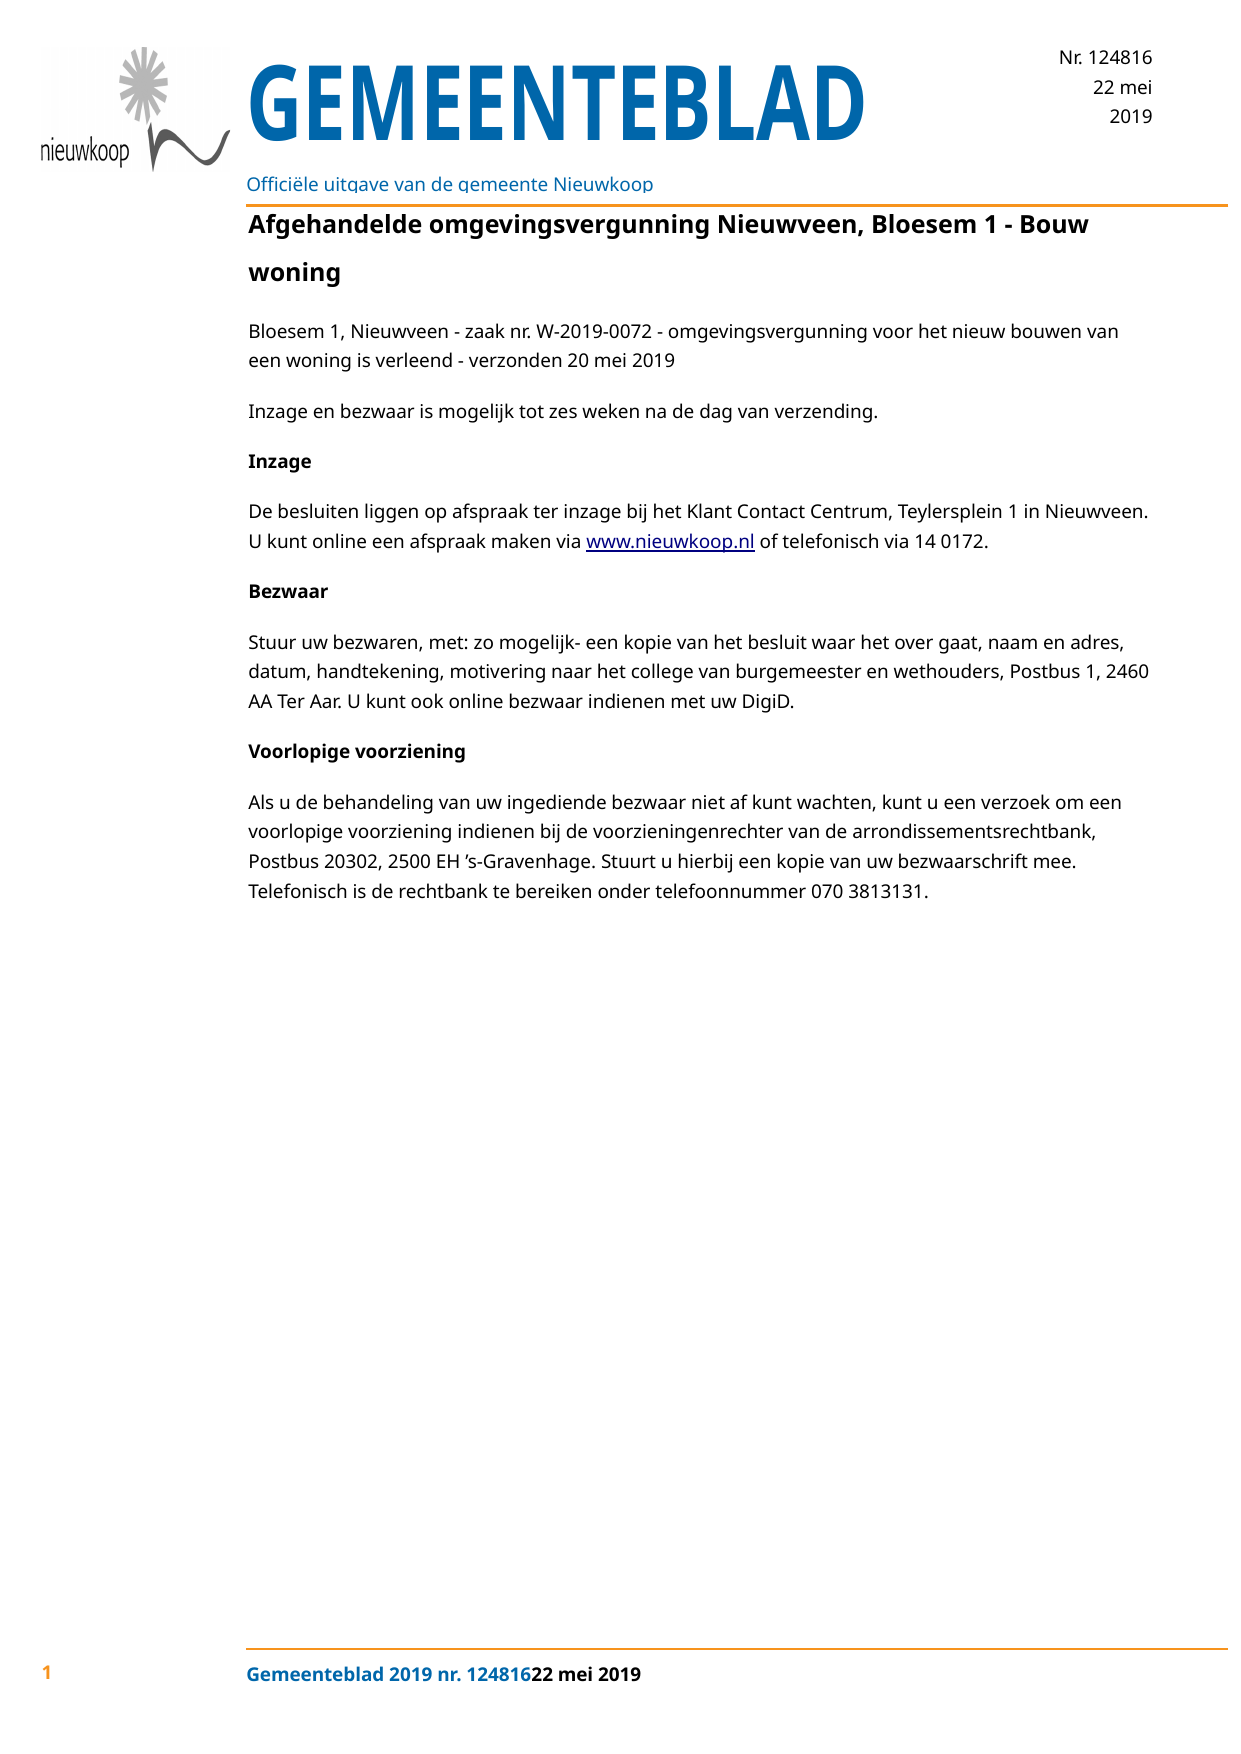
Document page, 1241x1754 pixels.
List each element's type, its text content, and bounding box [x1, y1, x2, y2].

text Als u de behandeling van uw ingediende bezwaar niet af kunt wachten, kunt u een verzoek om een voorlopige voorziening indienen bij de voorzieningenrechter van de arrondissementsrechtbank, Postbus 20302, 2500 EH ’s-Gravenhage. Stuurt u hierbij een kopie van uw bezwaarschrift mee. Telefonisch is de rechtbank te bereiken onder telefoonnummer 070 3813131. [248, 789, 1152, 904]
text Bezwaar [248, 579, 1152, 604]
text Voorlopige voorziening [248, 739, 1152, 764]
text Bloesem 1, Nieuwveen - zaak nr. W-2019-0072 - omgevingsvergunning voor het nieuw bouwen van een woning is verleend - verzonden 20 mei 2019 [248, 318, 1152, 373]
text Inzage [248, 448, 1152, 474]
text Inzage en bezwaar is mogelijk tot zes weken na de dag van verzending. [248, 398, 1152, 424]
text Stuur uw bezwaren, met: zo mogelijk- een kopie van het besluit waar het over gaat, naam en adres, datum, handtekening, motivering naar het college van burgemeester en wethouders, Postbus 1, 2460 AA Ter Aar. U kunt ook online bezwaar indienen met uw DigiD. [248, 629, 1152, 714]
picture [41, 47, 231, 172]
text De besluiten liggen op afspraak ter inzage bij het Klant Contact Centrum, Teylersplein 1 in Nieuwveen. U kunt online een afspraak maken via www.nieuwkoop.nl of telefonisch via 14 0172. [248, 499, 1152, 554]
text Afgehandelde omgevingsvergunning Nieuwveen, Bloesem 1 - Bouw woning [248, 207, 1152, 288]
